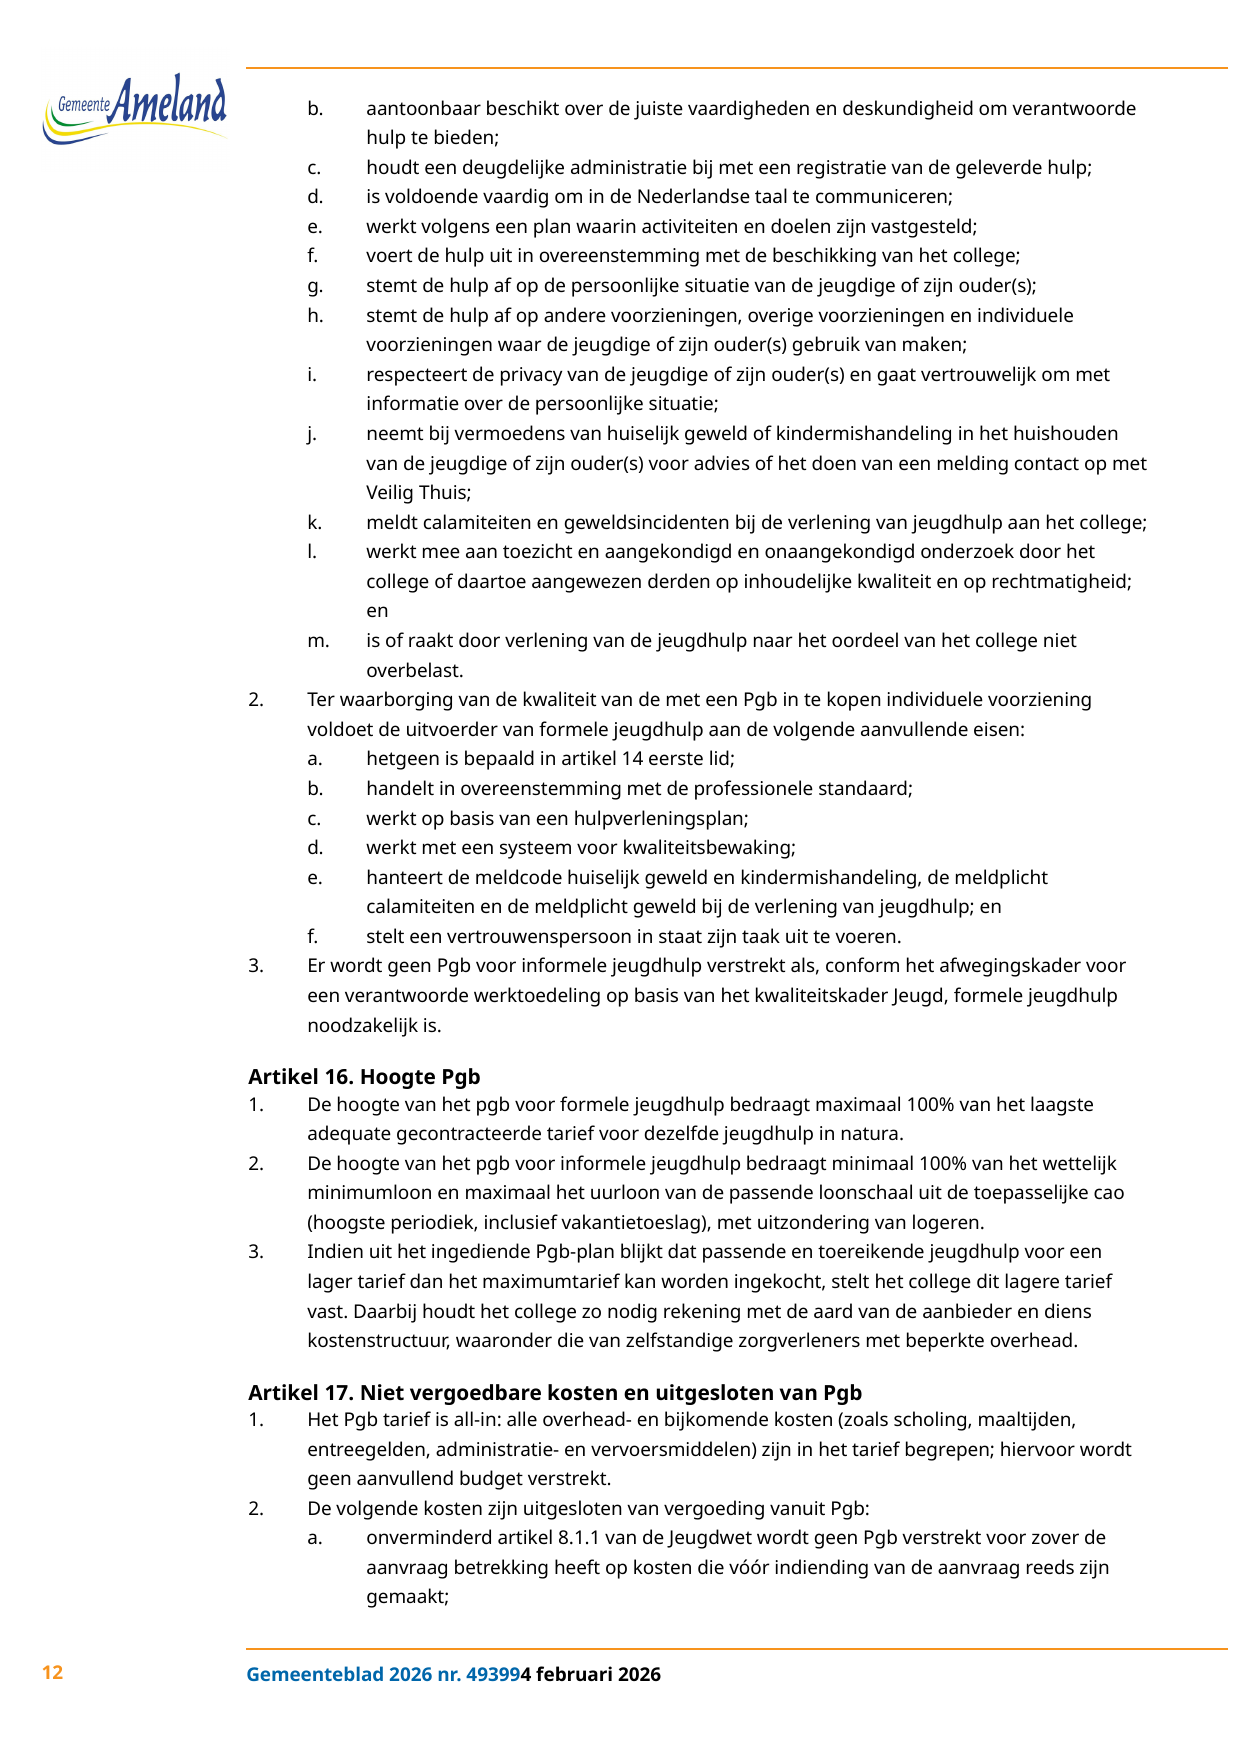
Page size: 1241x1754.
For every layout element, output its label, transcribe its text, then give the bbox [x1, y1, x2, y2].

list Er wordt geen Pgb voor informele jeugdhulp verstrekt als, conform het afwegingskader voor een verantwoorde werktoedeling op basis van het kwaliteitskader Jeugd, formele jeugdhulp noodzakelijk is. [248, 953, 1152, 1038]
list De hoogte van het pgb voor formele jeugdhulp bedraagt maximaal 100% van het laagste adequate gecontracteerde tarief voor dezelfde jeugdhulp in natura. [248, 1091, 1152, 1146]
list Indien uit het ingediende Pgb-plan blijkt dat passende en toereikende jeugdhulp voor een lager tarief dan het maximumtarief kan worden ingekocht, stelt het college dit lagere tarief vast. Daarbij houdt het college zo nodig rekening met de aard van de aanbieder en diens kostenstructuur, waaronder die van zelfstandige zorgverleners met beperkte overhead. [248, 1239, 1152, 1353]
list is voldoende vaardig om in de Nederlandse taal te communiceren; [307, 183, 1152, 209]
list aantoonbaar beschikt over de juiste vaardigheden en deskundigheid om verantwoorde hulp te bieden; [307, 95, 1152, 150]
list meldt calamiteiten en geweldsincidenten bij de verlening van jeugdhulp aan het college; [307, 509, 1152, 535]
list voert de hulp uit in overeenstemming met de beschikking van het college; [307, 243, 1152, 268]
list respecteert de privacy van de jeugdige of zijn ouder(s) en gaat vertrouwelijk om met informatie over de persoonlijke situatie; [307, 361, 1152, 416]
text Artikel 17. Niet vergoedbare kosten en uitgesloten van Pgb [248, 1378, 1152, 1406]
list werkt met een systeem voor kwaliteitsbewaking; [307, 834, 1152, 860]
list stemt de hulp af op andere voorzieningen, overige voorzieningen en individuele voorzieningen waar de jeugdige of zijn ouder(s) gebruik van maken; [307, 302, 1152, 357]
list werkt op basis van een hulpverleningsplan; [307, 805, 1152, 831]
list is of raakt door verlening van de jeugdhulp naar het oordeel van het college niet overbelast. [307, 627, 1152, 683]
list handelt in overeenstemming met de professionele standaard; [307, 775, 1152, 801]
list stelt een vertrouwenspersoon in staat zijn taak uit te voeren. [307, 923, 1152, 949]
list werkt volgens een plan waarin activiteiten en doelen zijn vastgesteld; [307, 213, 1152, 239]
list De hoogte van het pgb voor informele jeugdhulp bedraagt minimaal 100% van het wettelijk minimumloon en maximaal het uurloon van de passende loonschaal uit de toepasselijke cao (hoogste periodiek, inclusief vakantietoeslag), met uitzondering van logeren. [248, 1150, 1152, 1235]
list Het Pgb tarief is all-in: alle overhead- en bijkomende kosten (zoals scholing, maaltijden, entreegelden, administratie- en vervoersmiddelen) zijn in het tarief begrepen; hiervoor wordt geen aanvullend budget verstrekt. [248, 1406, 1152, 1491]
list onverminderd artikel 8.1.1 van de Jeugdwet wordt geen Pgb verstrekt voor zover de aanvraag betrekking heeft op kosten die vóór indiending van de aanvraag reeds zijn gemaakt; [307, 1524, 1152, 1609]
list neemt bij vermoedens van huiselijk geweld of kindermishandeling in het huishouden van de jeugdige of zijn ouder(s) voor advies of het doen van een melding contact op met Veilig Thuis; [307, 420, 1152, 505]
list Ter waarborging van de kwaliteit van de met een Pgb in te kopen individuele voorziening voldoet de uitvoerder van formele jeugdhulp aan de volgende aanvullende eisen: [248, 686, 1152, 742]
list hetgeen is bepaald in artikel 14 eerste lid; [307, 746, 1152, 771]
list hanteert de meldcode huiselijk geweld en kindermishandeling, de meldplicht calamiteiten en de meldplicht geweld bij de verlening van jeugdhulp; en [307, 864, 1152, 919]
list De volgende kosten zijn uitgesloten van vergoeding vanuit Pgb: [248, 1495, 1152, 1521]
list houdt een deugdelijke administratie bij met een registratie van de geleverde hulp; [307, 154, 1152, 180]
list werkt mee aan toezicht en aangekondigd en onaangekondigd onderzoek door het college of daartoe aangewezen derden op inhoudelijke kwaliteit en op rechtmatigheid; en [307, 538, 1152, 623]
list stemt de hulp af op de persoonlijke situatie van de jeugdige of zijn ouder(s); [307, 272, 1152, 298]
text Artikel 16. Hoogte Pgb [248, 1062, 1152, 1091]
picture [41, 47, 231, 172]
